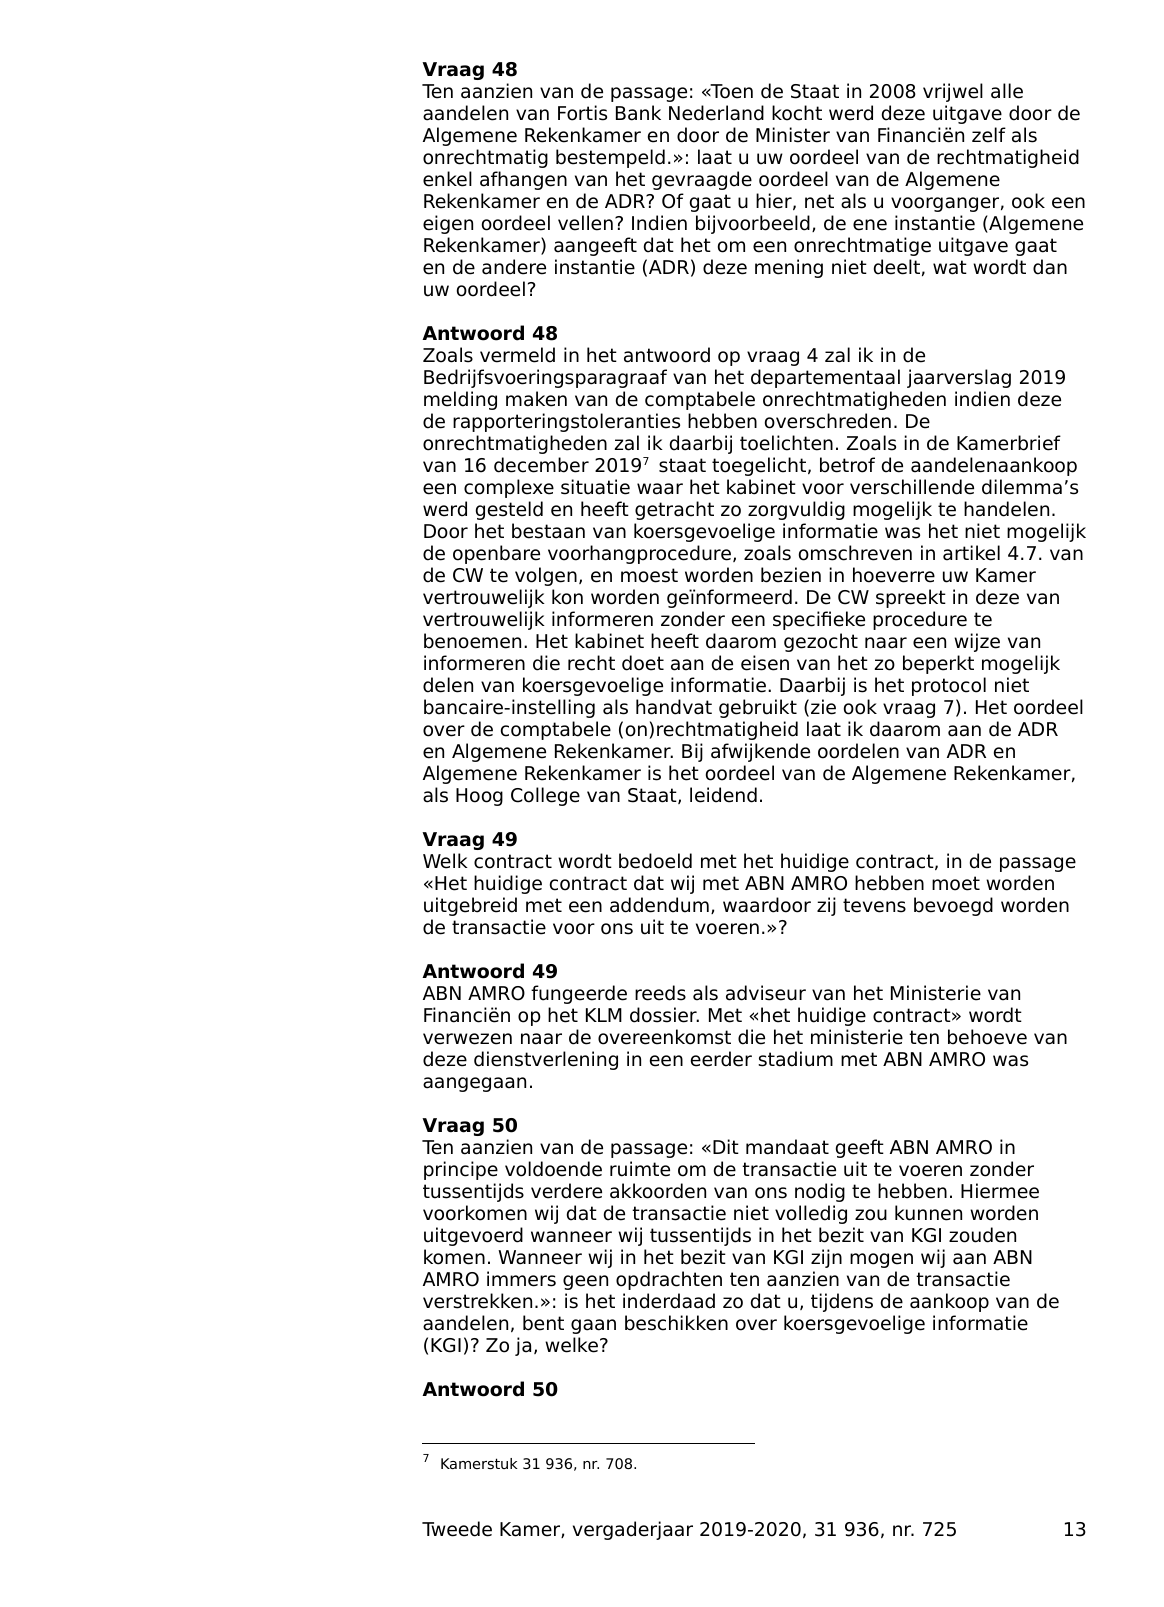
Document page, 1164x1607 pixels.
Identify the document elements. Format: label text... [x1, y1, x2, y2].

text ABN AMRO fungeerde reeds als adviseur van het Ministerie van Financiën op het KLM dossier. Met «het huidige contract» wordt verwezen naar de overeenkomst die het ministerie ten behoeve van deze dienstverlening in een eerder stadium met ABN AMRO was aangegaan. [422, 983, 1087, 1093]
text Antwoord 49 [422, 961, 1087, 983]
text Antwoord 48 [422, 323, 1087, 345]
text Kamerstuk 31 936, nr. 708. [422, 1452, 1087, 1474]
text Zoals vermeld in het antwoord op vraag 4 zal ik in de Bedrijfsvoeringsparagraaf van het departementaal jaarverslag 2019 melding maken van de comptabele onrechtmatigheden indien deze de rapporteringstoleranties hebben overschreden. De onrechtmatigheden zal ik daarbij toelichten. Zoals in de Kamerbrief van 16 december 2019 staat toegelicht, betrof de aandelenaankoop een complexe situatie waar het kabinet voor verschillende dilemma’s werd gesteld en heeft getracht zo zorgvuldig mogelijk te handelen. Door het bestaan van koersgevoelige informatie was het niet mogelijk de openbare voorhangprocedure, zoals omschreven in artikel 4.7. van de CW te volgen, en moest worden bezien in hoeverre uw Kamer vertrouwelijk kon worden geïnformeerd. De CW spreekt in deze van vertrouwelijk informeren zonder een specifieke procedure te benoemen. Het kabinet heeft daarom gezocht naar een wijze van informeren die recht doet aan de eisen van het zo beperkt mogelijk delen van koersgevoelige informatie. Daarbij is het protocol niet bancaire-instelling als handvat gebruikt (zie ook vraag 7). Het oordeel over de comptabele (on)rechtmatigheid laat ik daarom aan de ADR en Algemene Rekenkamer. Bij afwijkende oordelen van ADR en Algemene Rekenkamer is het oordeel van de Algemene Rekenkamer, als Hoog College van Staat, leidend. [422, 345, 1087, 807]
text Vraag 50 [422, 1115, 1087, 1137]
text Ten aanzien van de passage: «Dit mandaat geeft ABN AMRO in principe voldoende ruimte om de transactie uit te voeren zonder tussentijds verdere akkoorden van ons nodig te hebben. Hiermee voorkomen wij dat de transactie niet volledig zou kunnen worden uitgevoerd wanneer wij tussentijds in het bezit van KGI zouden komen. Wanneer wij in het bezit van KGI zijn mogen wij aan ABN AMRO immers geen opdrachten ten aanzien van de transactie verstrekken.»: is het inderdaad zo dat u, tijdens de aankoop van de aandelen, bent gaan beschikken over koersgevoelige informatie (KGI)? Zo ja, welke? [422, 1137, 1087, 1357]
text Antwoord 50 [422, 1379, 1087, 1401]
text Welk contract wordt bedoeld met het huidige contract, in de passage «Het huidige contract dat wij met ABN AMRO hebben moet worden uitgebreid met een addendum, waardoor zij tevens bevoegd worden de transactie voor ons uit te voeren.»? [422, 851, 1087, 939]
text Vraag 48 [422, 59, 1087, 81]
text Ten aanzien van de passage: «Toen de Staat in 2008 vrijwel alle aandelen van Fortis Bank Nederland kocht werd deze uitgave door de Algemene Rekenkamer en door de Minister van Financiën zelf als onrechtmatig bestempeld.»: laat u uw oordeel van de rechtmatigheid enkel afhangen van het gevraagde oordeel van de Algemene Rekenkamer en de ADR? Of gaat u hier, net als u voorganger, ook een eigen oordeel vellen? Indien bijvoorbeeld, de ene instantie (Algemene Rekenkamer) aangeeft dat het om een onrechtmatige uitgave gaat en de andere instantie (ADR) deze mening niet deelt, wat wordt dan uw oordeel? [422, 81, 1087, 301]
text Vraag 49 [422, 829, 1087, 851]
